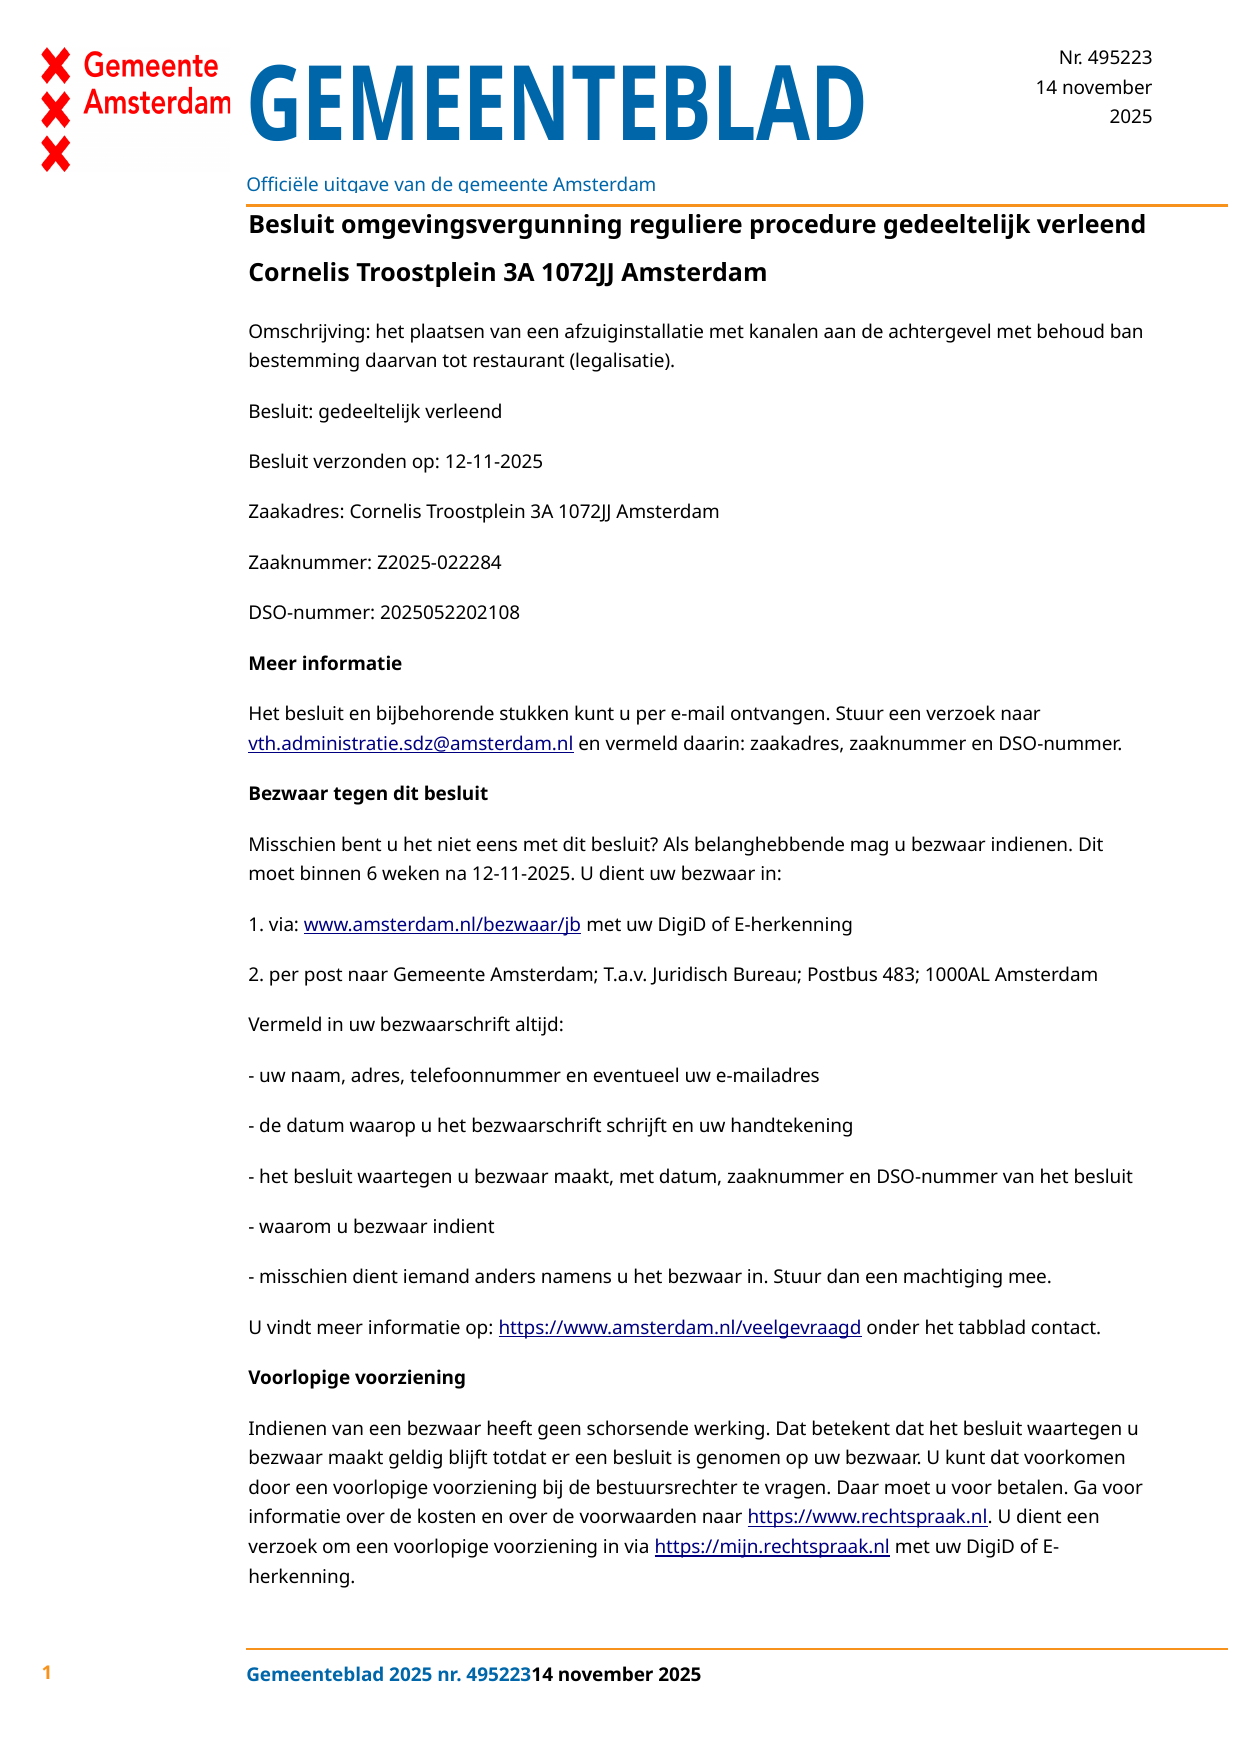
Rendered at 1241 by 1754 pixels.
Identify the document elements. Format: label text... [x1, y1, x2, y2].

text 2. per post naar Gemeente Amsterdam; T.a.v. Juridisch Bureau; Postbus 483; 1000AL Amsterdam [248, 961, 1152, 987]
text 1. via: www.amsterdam.nl/bezwaar/jb met uw DigiD of E-herkenning [248, 911, 1152, 937]
text - misschien dient iemand anders namens u het bezwaar in. Stuur dan een machtiging mee. [248, 1264, 1152, 1289]
text DSO-nummer: 2025052202108 [248, 599, 1152, 625]
text Zaaknummer: Z2025-022284 [248, 549, 1152, 575]
text Besluit: gedeeltelijk verleend [248, 398, 1152, 424]
text Zaakadres: Cornelis Troostplein 3A 1072JJ Amsterdam [248, 499, 1152, 524]
text Besluit verzonden op: 12-11-2025 [248, 448, 1152, 474]
text Het besluit en bijbehorende stukken kunt u per e-mail ontvangen. Stuur een verzoek naar vth.administratie.sdz@amsterdam.nl en vermeld daarin: zaakadres, zaaknummer en DSO-nummer. [248, 700, 1152, 756]
text - uw naam, adres, telefoonnummer en eventueel uw e-mailadres [248, 1062, 1152, 1088]
text Besluit omgevingsvergunning reguliere procedure gedeeltelijk verleend Cornelis Troostplein 3A 1072JJ Amsterdam [248, 207, 1152, 288]
text Vermeld in uw bezwaarschrift altijd: [248, 1012, 1152, 1037]
text Omschrijving: het plaatsen van een afzuiginstallatie met kanalen aan de achtergevel met behoud ban bestemming daarvan tot restaurant (legalisatie). [248, 318, 1152, 373]
text Indienen van een bezwaar heeft geen schorsende werking. Dat betekent dat het besluit waartegen u bezwaar maakt geldig blijft totdat er een besluit is genomen op uw bezwaar. U kunt dat voorkomen door een voorlopige voorziening bij de bestuursrechter te vragen. Daar moet u voor betalen. Ga voor informatie over de kosten en over de voorwaarden naar https://www.rechtspraak.nl. U dient een verzoek om een voorlopige voorziening in via https://mijn.rechtspraak.nl met uw DigiD of E-herkenning. [248, 1415, 1152, 1589]
text - waarom u bezwaar indient [248, 1213, 1152, 1239]
text - de datum waarop u het bezwaarschrift schrijft en uw handtekening [248, 1112, 1152, 1138]
text Bezwaar tegen dit besluit [248, 780, 1152, 806]
text - het besluit waartegen u bezwaar maakt, met datum, zaaknummer en DSO-nummer van het besluit [248, 1163, 1152, 1189]
text Voorlopige voorziening [248, 1364, 1152, 1390]
picture [41, 47, 231, 172]
text U vindt meer informatie op: https://www.amsterdam.nl/veelgevraagd onder het tabblad contact. [248, 1314, 1152, 1340]
text Misschien bent u het niet eens met dit besluit? Als belanghebbende mag u bezwaar indienen. Dit moet binnen 6 weken na 12-11-2025. U dient uw bezwaar in: [248, 831, 1152, 886]
text Meer informatie [248, 650, 1152, 676]
